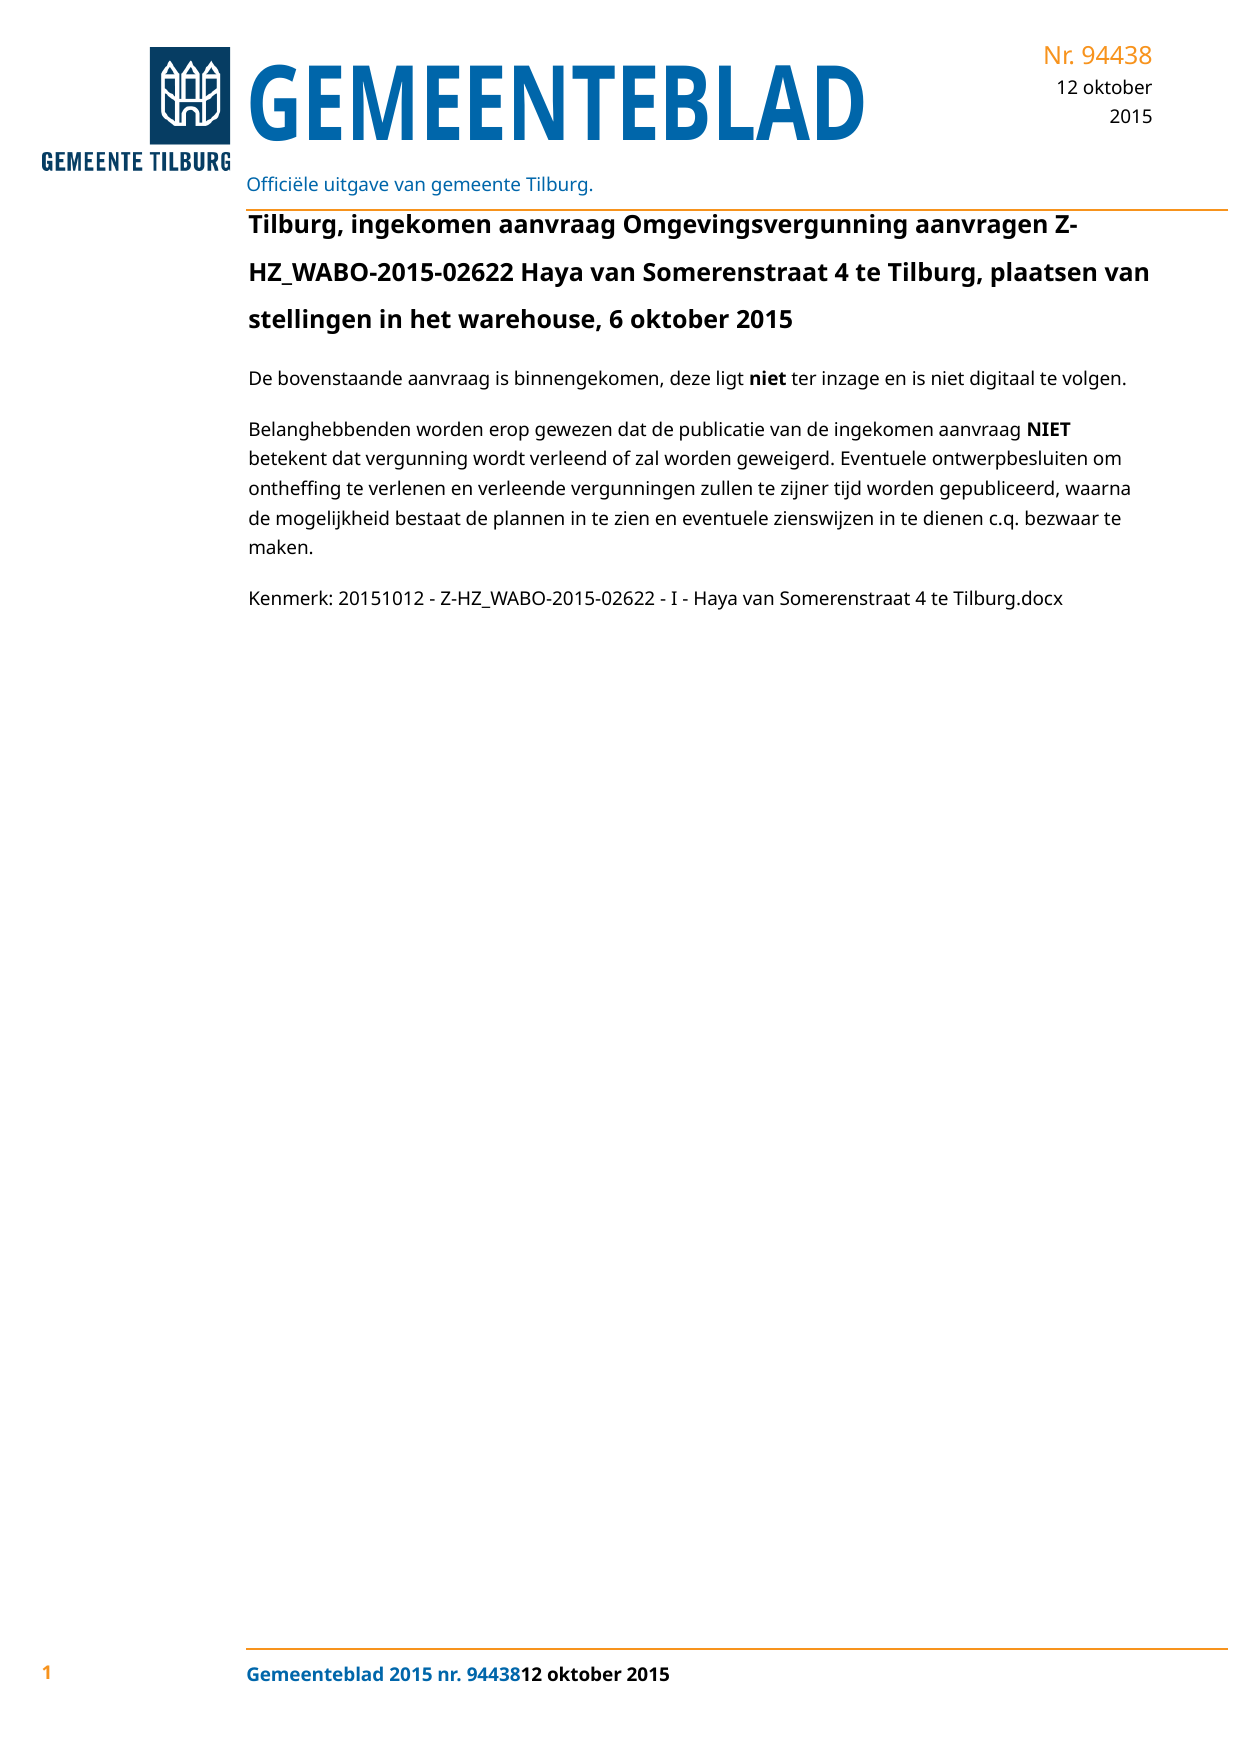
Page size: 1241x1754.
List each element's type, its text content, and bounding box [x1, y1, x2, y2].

text Kenmerk: 20151012 - Z-HZ_WABO-2015-02622 - I - Haya van Somerenstraat 4 te Tilburg.docx [248, 585, 1152, 610]
text Belanghebbenden worden erop gewezen dat de publicatie van de ingekomen aanvraag NIET betekent dat vergunning wordt verleend of zal worden geweigerd. Eventuele ontwerpbesluiten om ontheffing te verlenen en verleende vergunningen zullen te zijner tijd worden gepubliceerd, waarna de mogelijkheid bestaat de plannen in te zien en eventuele zienswijzen in te dienen c.q. bezwaar te maken. [248, 416, 1152, 560]
picture [41, 47, 231, 172]
text Tilburg, ingekomen aanvraag Omgevingsvergunning aanvragen Z-HZ_WABO-2015-02622 Haya van Somerenstraat 4 te Tilburg, plaatsen van stellingen in het warehouse, 6 oktober 2015 [248, 211, 1152, 336]
text De bovenstaande aanvraag is binnengekomen, deze ligt niet ter inzage en is niet digitaal te volgen. [248, 366, 1152, 391]
